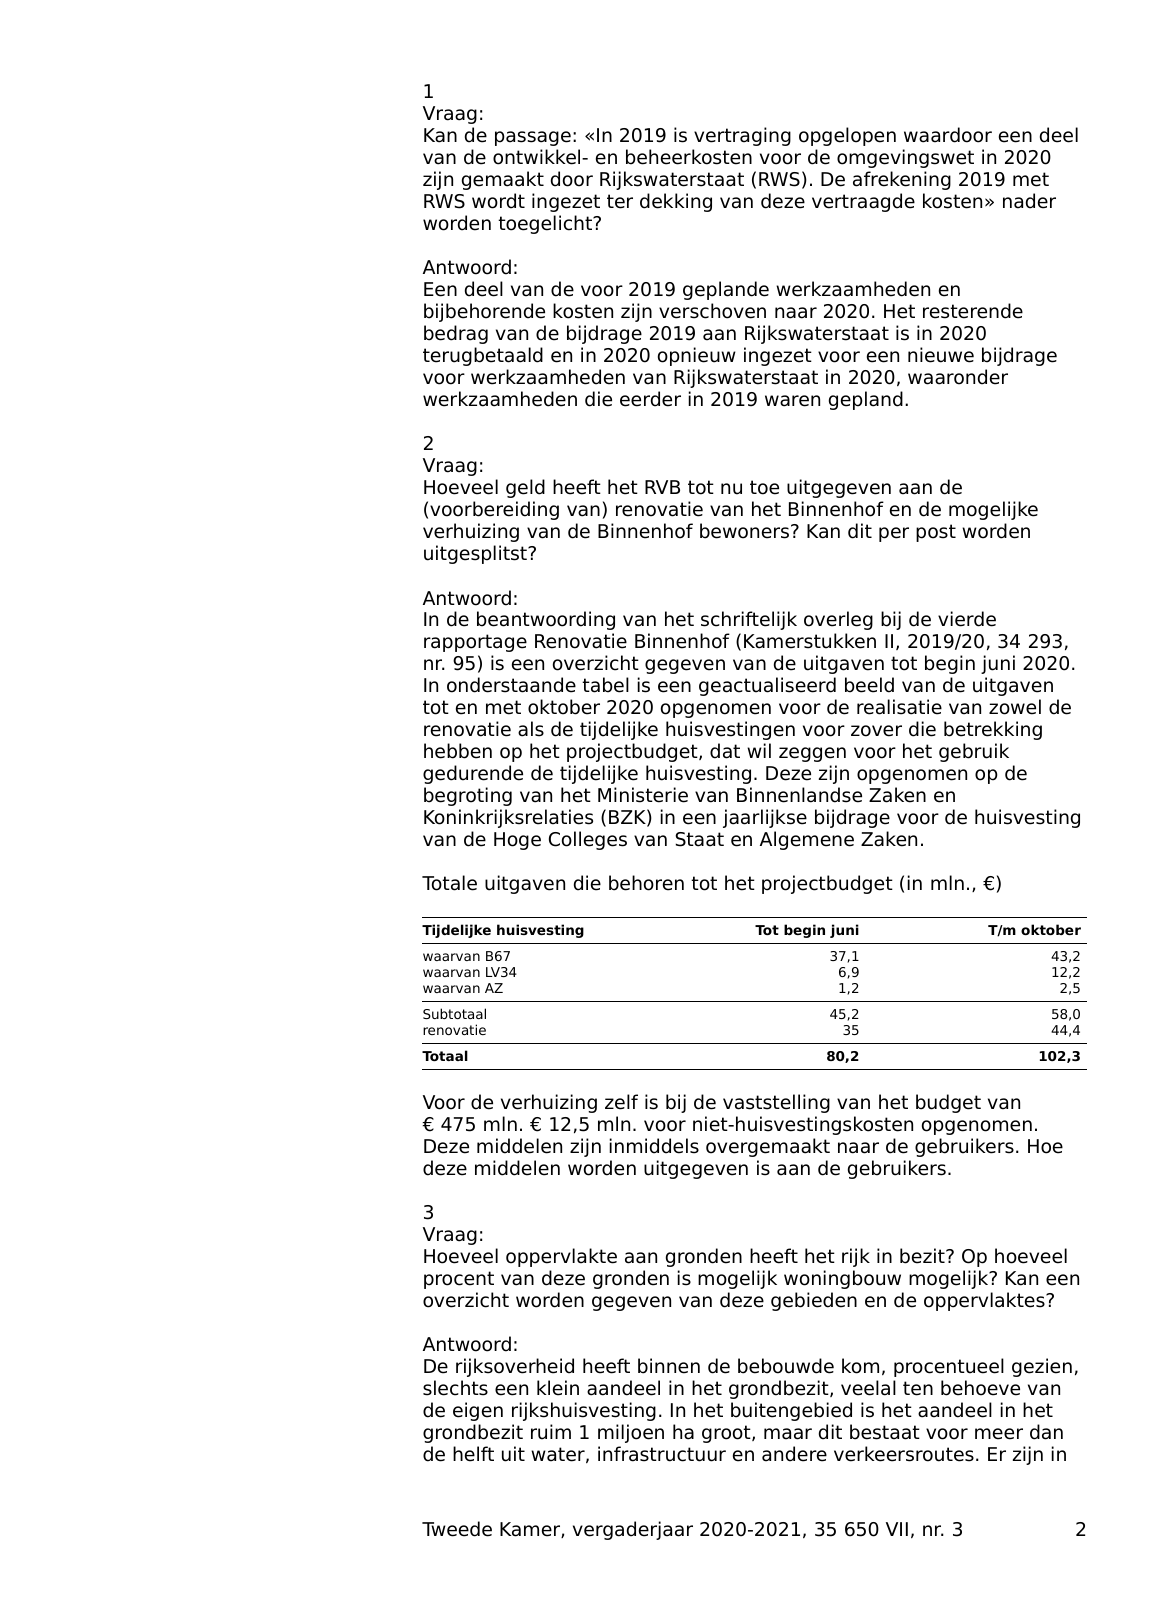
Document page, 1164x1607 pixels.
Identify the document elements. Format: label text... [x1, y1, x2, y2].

table_header Tijdelijke huisvesting [422, 918, 644, 943]
table_cell 44,4 [865, 1023, 1087, 1043]
table_cell 1,2 [644, 981, 865, 1001]
table_cell 37,1 [644, 944, 865, 965]
table_cell Subtotaal [422, 1002, 644, 1022]
table_header T/m oktober [865, 918, 1087, 943]
table_cell 6,9 [644, 965, 865, 981]
text Een deel van de voor 2019 geplande werkzaamheden en bijbehorende kosten zijn verschoven naar 2020. Het resterende bedrag van de bijdrage 2019 aan Rijkswaterstaat is in 2020 terugbetaald en in 2020 opnieuw ingezet voor een nieuwe bijdrage voor werkzaamheden van Rijkswaterstaat in 2020, waaronder werkzaamheden die eerder in 2019 waren gepland. [422, 279, 1087, 411]
table_cell 43,2 [865, 944, 1087, 965]
text Hoeveel geld heeft het RVB tot nu toe uitgegeven aan de (voorbereiding van) renovatie van het Binnenhof en de mogelijke verhuizing van de Binnenhof bewoners? Kan dit per post worden uitgesplitst? [422, 477, 1087, 565]
text Vraag: [422, 103, 1087, 125]
text Hoeveel oppervlakte aan gronden heeft het rijk in bezit? Op hoeveel procent van deze gronden is mogelijk woningbouw mogelijk? Kan een overzicht worden gegeven van deze gebieden en de oppervlaktes? [422, 1246, 1087, 1312]
text 1 [422, 81, 1087, 103]
table_cell renovatie [422, 1023, 644, 1043]
text 2 [422, 433, 1087, 455]
table_cell waarvan AZ [422, 981, 644, 1001]
text Voor de verhuizing zelf is bij de vaststelling van het budget van € 475 mln. € 12,5 mln. voor niet-huisvestingskosten opgenomen. Deze middelen zijn inmiddels overgemaakt naar de gebruikers. Hoe deze middelen worden uitgegeven is aan de gebruikers. [422, 1092, 1087, 1180]
table_cell 58,0 [865, 1002, 1087, 1022]
text In de beantwoording van het schriftelijk overleg bij de vierde rapportage Renovatie Binnenhof (Kamerstukken II, 2019/20, 34 293, nr. 95) is een overzicht gegeven van de uitgaven tot begin juni 2020. In onderstaande tabel is een geactualiseerd beeld van de uitgaven tot en met oktober 2020 opgenomen voor de realisatie van zowel de renovatie als de tijdelijke huisvestingen voor zover die betrekking hebben op het projectbudget, dat wil zeggen voor het gebruik gedurende de tijdelijke huisvesting. Deze zijn opgenomen op de begroting van het Ministerie van Binnenlandse Zaken en Koninkrijksrelaties (BZK) in een jaarlijkse bijdrage voor de huisvesting van de Hoge Colleges van Staat en Algemene Zaken. [422, 609, 1087, 851]
text Vraag: [422, 1224, 1087, 1246]
table_cell 80,2 [644, 1044, 865, 1069]
text Kan de passage: «In 2019 is vertraging opgelopen waardoor een deel van de ontwikkel- en beheerkosten voor de omgevingswet in 2020 zijn gemaakt door Rijkswaterstaat (RWS). De afrekening 2019 met RWS wordt ingezet ter dekking van deze vertraagde kosten» nader worden toegelicht? [422, 125, 1087, 235]
table_cell 45,2 [644, 1002, 865, 1022]
text Antwoord: [422, 587, 1087, 609]
table_header Tot begin juni [644, 918, 865, 943]
text Antwoord: [422, 1334, 1087, 1356]
text 3 [422, 1202, 1087, 1224]
table_cell 2,5 [865, 981, 1087, 1001]
table_cell waarvan B67 [422, 944, 644, 965]
table_cell waarvan LV34 [422, 965, 644, 981]
table_cell 12,2 [865, 965, 1087, 981]
table_cell 102,3 [865, 1044, 1087, 1069]
text Antwoord: [422, 257, 1087, 279]
table_cell Totaal [422, 1044, 644, 1069]
text Vraag: [422, 455, 1087, 477]
text De rijksoverheid heeft binnen de bebouwde kom, procentueel gezien, slechts een klein aandeel in het grondbezit, veelal ten behoeve van de eigen rijkshuisvesting. In het buitengebied is het aandeel in het grondbezit ruim 1 miljoen ha groot, maar dit bestaat voor meer dan de helft uit water, infrastructuur en andere verkeersroutes. Er zijn in [422, 1356, 1087, 1466]
text Totale uitgaven die behoren tot het projectbudget (in mln., €) [422, 873, 1087, 895]
table_cell 35 [644, 1023, 865, 1043]
